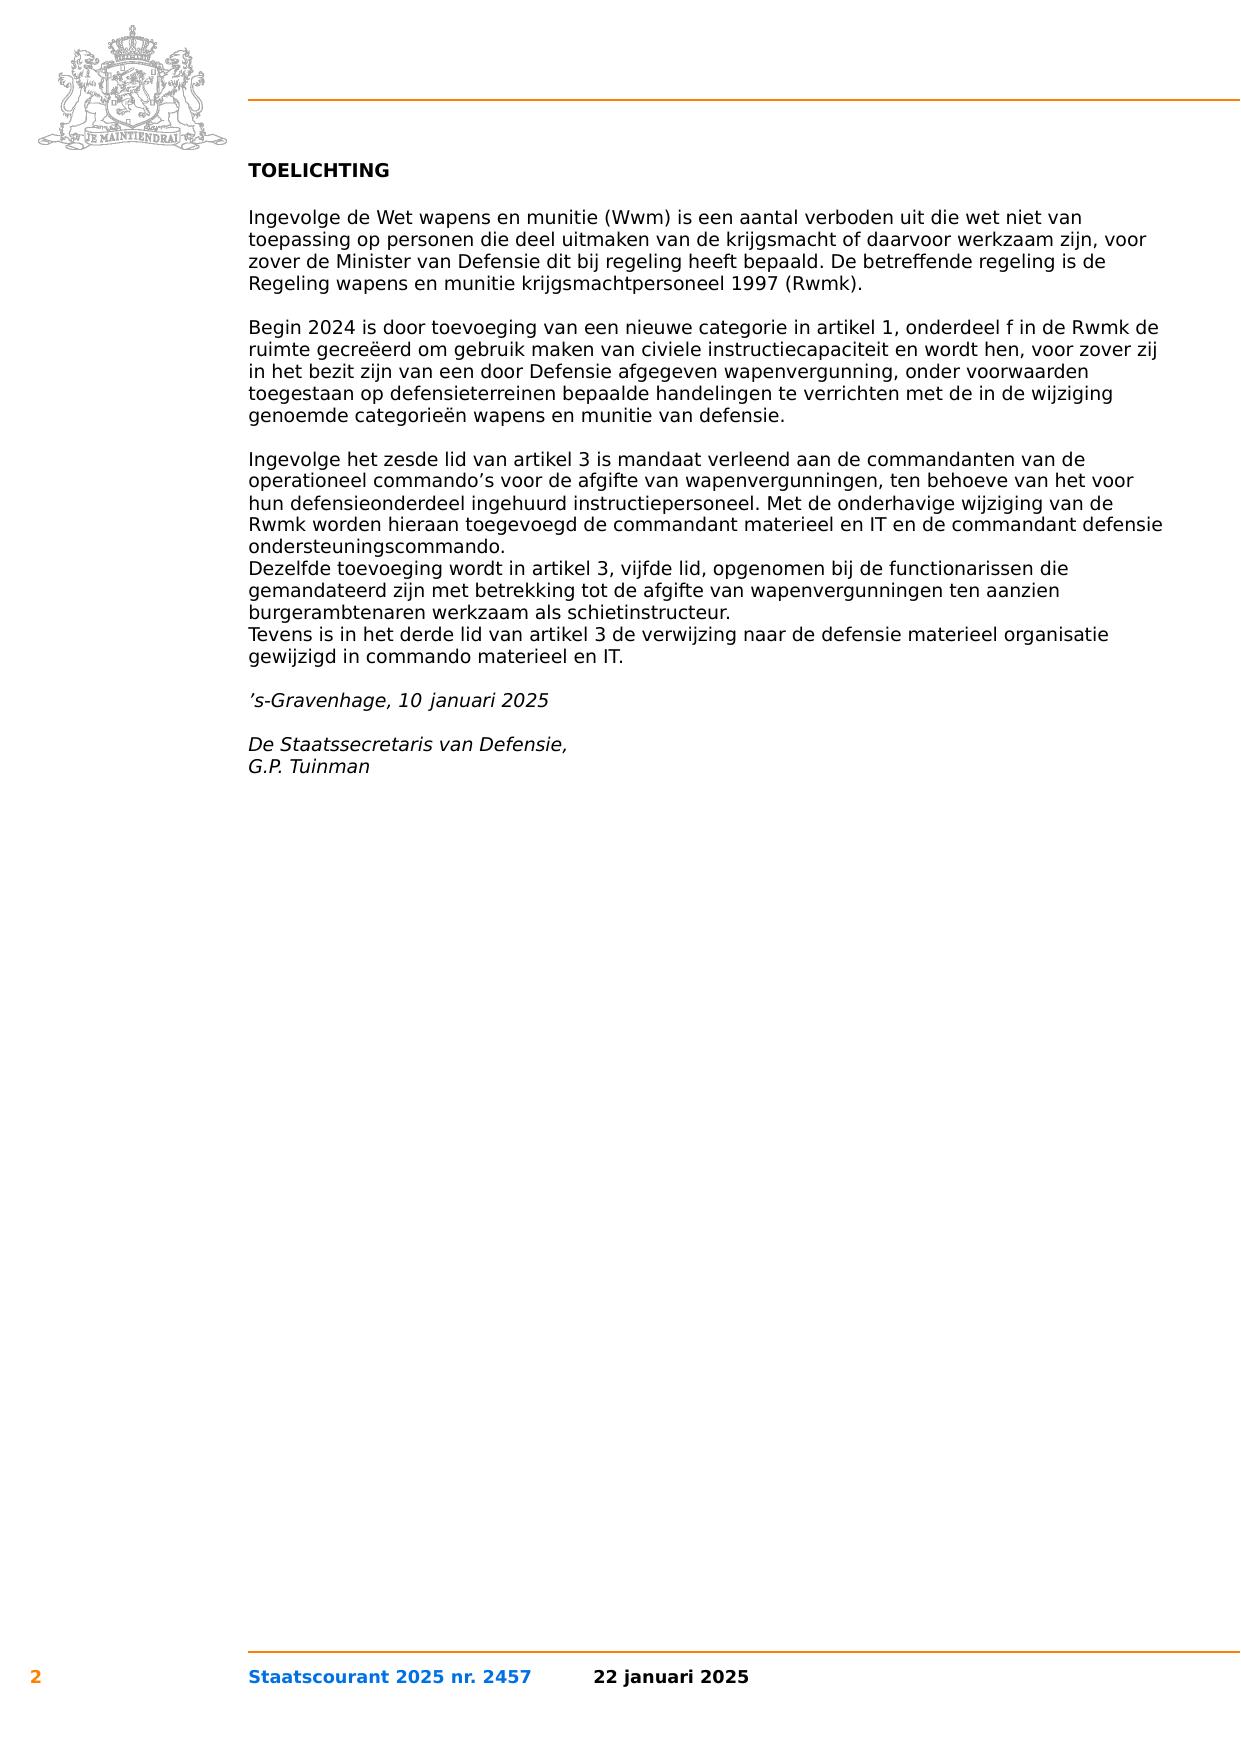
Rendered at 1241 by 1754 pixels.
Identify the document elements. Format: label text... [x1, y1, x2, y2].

text ’s-Gravenhage, 10 januari 2025 [248, 690, 1163, 712]
subtitle TOELICHTING [248, 160, 1163, 182]
text Ingevolge het zesde lid van artikel 3 is mandaat verleend aan de commandanten van de operationeel commando’s voor de afgifte van wapenvergunningen, ten behoeve van het voor hun defensieonderdeel ingehuurd instructiepersoneel. Met de onderhavige wijziging van de Rwmk worden hieraan toegevoegd de commandant materieel en IT en de commandant defensie ondersteuningscommando. [248, 448, 1163, 558]
text Begin 2024 is door toevoeging van een nieuwe categorie in artikel 1, onderdeel f in de Rwmk de ruimte gecreëerd om gebruik maken van civiele instructiecapaciteit en wordt hen, voor zover zij in het bezit zijn van een door Defensie afgegeven wapenvergunning, onder voorwaarden toegestaan op defensieterreinen bepaalde handelingen te verrichten met de in de wijziging genoemde categorieën wapens en munitie van defensie. [248, 317, 1163, 427]
picture [38, 25, 227, 150]
text Tevens is in het derde lid van artikel 3 de verwijzing naar de defensie materieel organisatie gewijzigd in commando materieel en IT. [248, 624, 1163, 668]
text Dezelfde toevoeging wordt in artikel 3, vijfde lid, opgenomen bij de functionarissen die gemandateerd zijn met betrekking tot de afgifte van wapenvergunningen ten aanzien burgerambtenaren werkzaam als schietinstructeur. [248, 558, 1163, 624]
text De Staatssecretaris van Defensie, G.P. Tuinman [248, 734, 1163, 778]
text Ingevolge de Wet wapens en munitie (Wwm) is een aantal verboden uit die wet niet van toepassing op personen die deel uitmaken van de krijgsmacht of daarvoor werkzaam zijn, voor zover de Minister van Defensie dit bij regeling heeft bepaald. De betreffende regeling is de Regeling wapens en munitie krijgsmachtpersoneel 1997 (Rwmk). [248, 207, 1163, 295]
